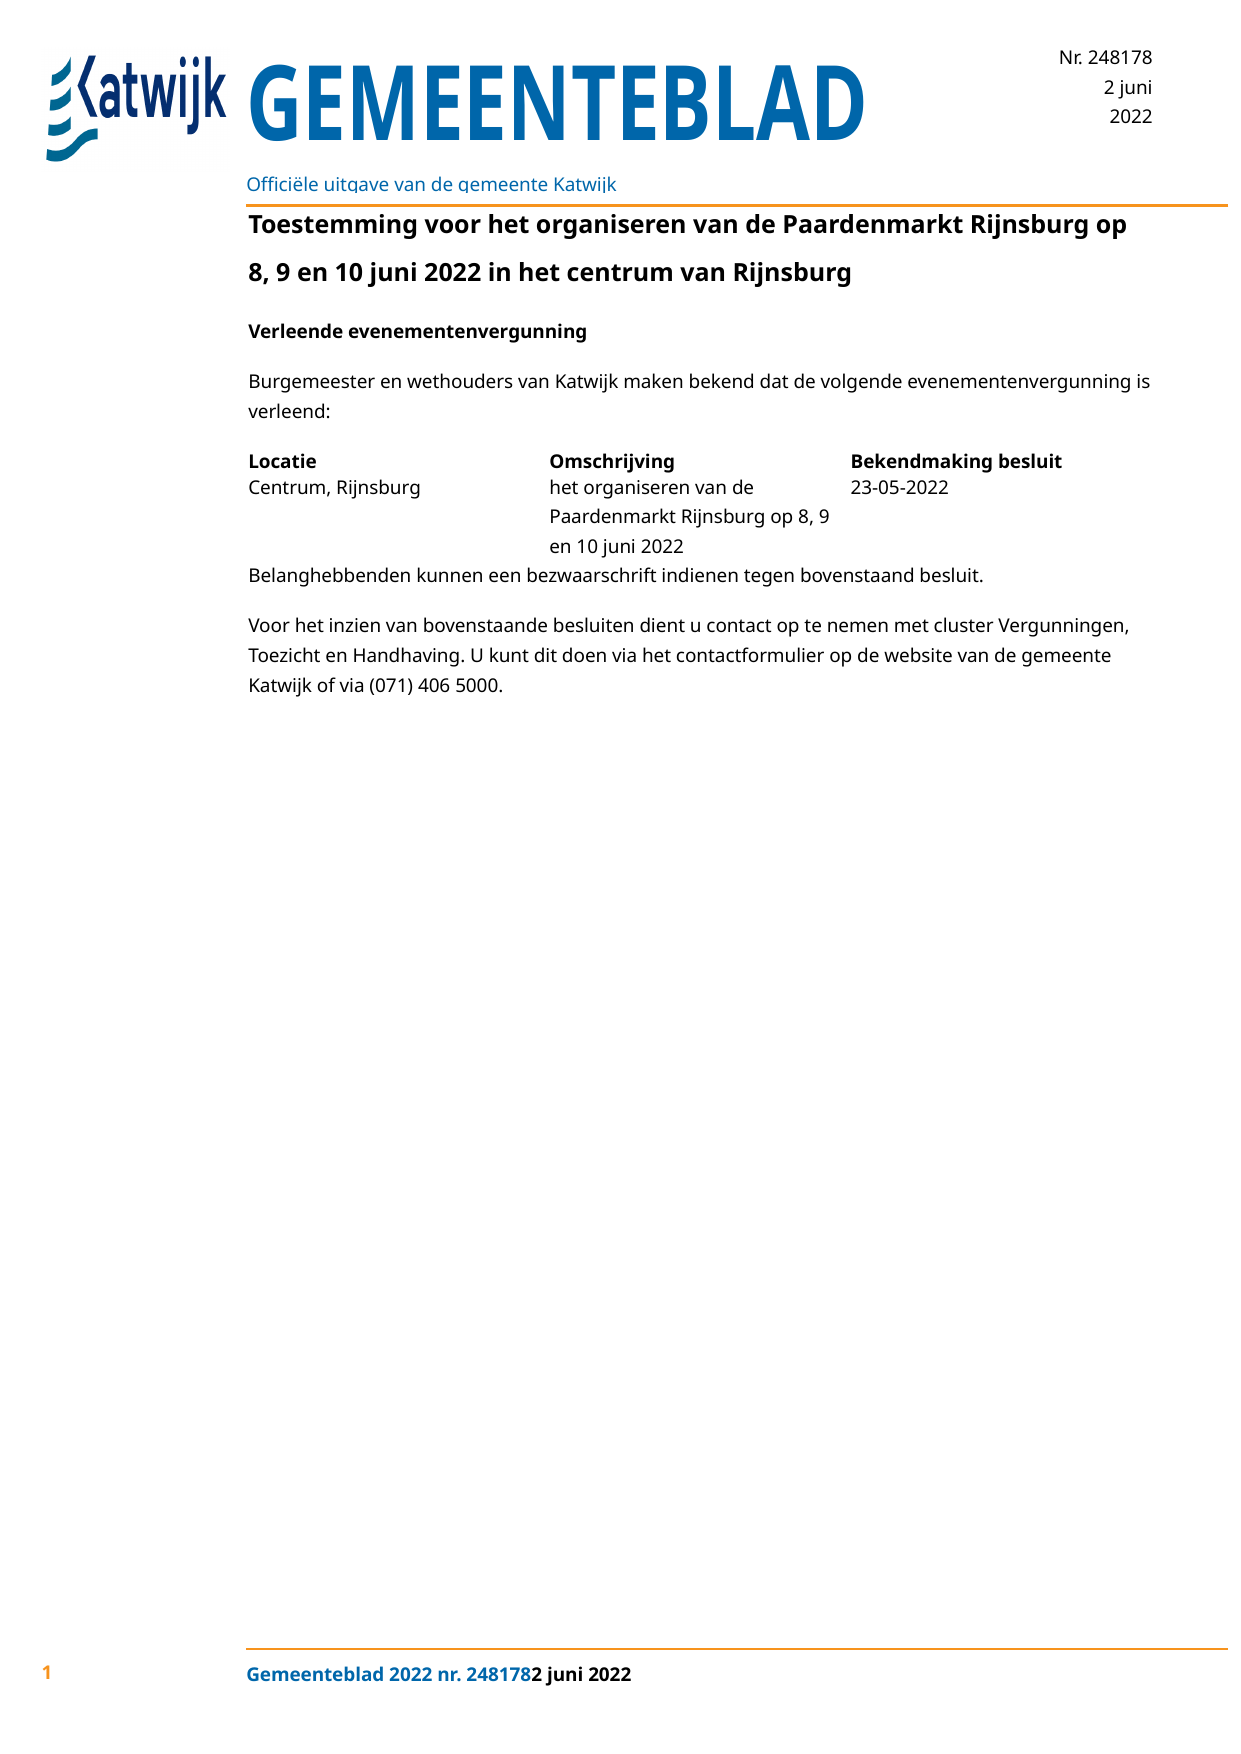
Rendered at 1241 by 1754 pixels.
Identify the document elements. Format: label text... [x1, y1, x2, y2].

text Toestemming voor het organiseren van de Paardenmarkt Rijnsburg op 8, 9 en 10 juni 2022 in het centrum van Rijnsburg [248, 207, 1152, 288]
picture [41, 47, 231, 172]
text Verleende evenementenvergunning [248, 318, 1152, 344]
table_cell Centrum, Rijnsburg [248, 474, 549, 559]
table_cell het organiseren van de Paardenmarkt Rijnsburg op 8, 9 en 10 juni 2022 [549, 474, 850, 559]
table_header Bekendmaking besluit [850, 449, 1152, 474]
table_cell 23-05-2022 [850, 474, 1152, 559]
table_header Omschrijving [549, 449, 850, 474]
text Belanghebbenden kunnen een bezwaarschrift indienen tegen bovenstaand besluit. [248, 562, 1152, 588]
table_header Locatie [248, 449, 549, 474]
text Voor het inzien van bovenstaande besluiten dient u contact op te nemen met cluster Vergunningen, Toezicht en Handhaving. U kunt dit doen via het contactformulier op de website van de gemeente Katwijk of via (071) 406 5000. [248, 613, 1152, 698]
text Burgemeester en wethouders van Katwijk maken bekend dat de volgende evenementenvergunning is verleend: [248, 368, 1152, 424]
